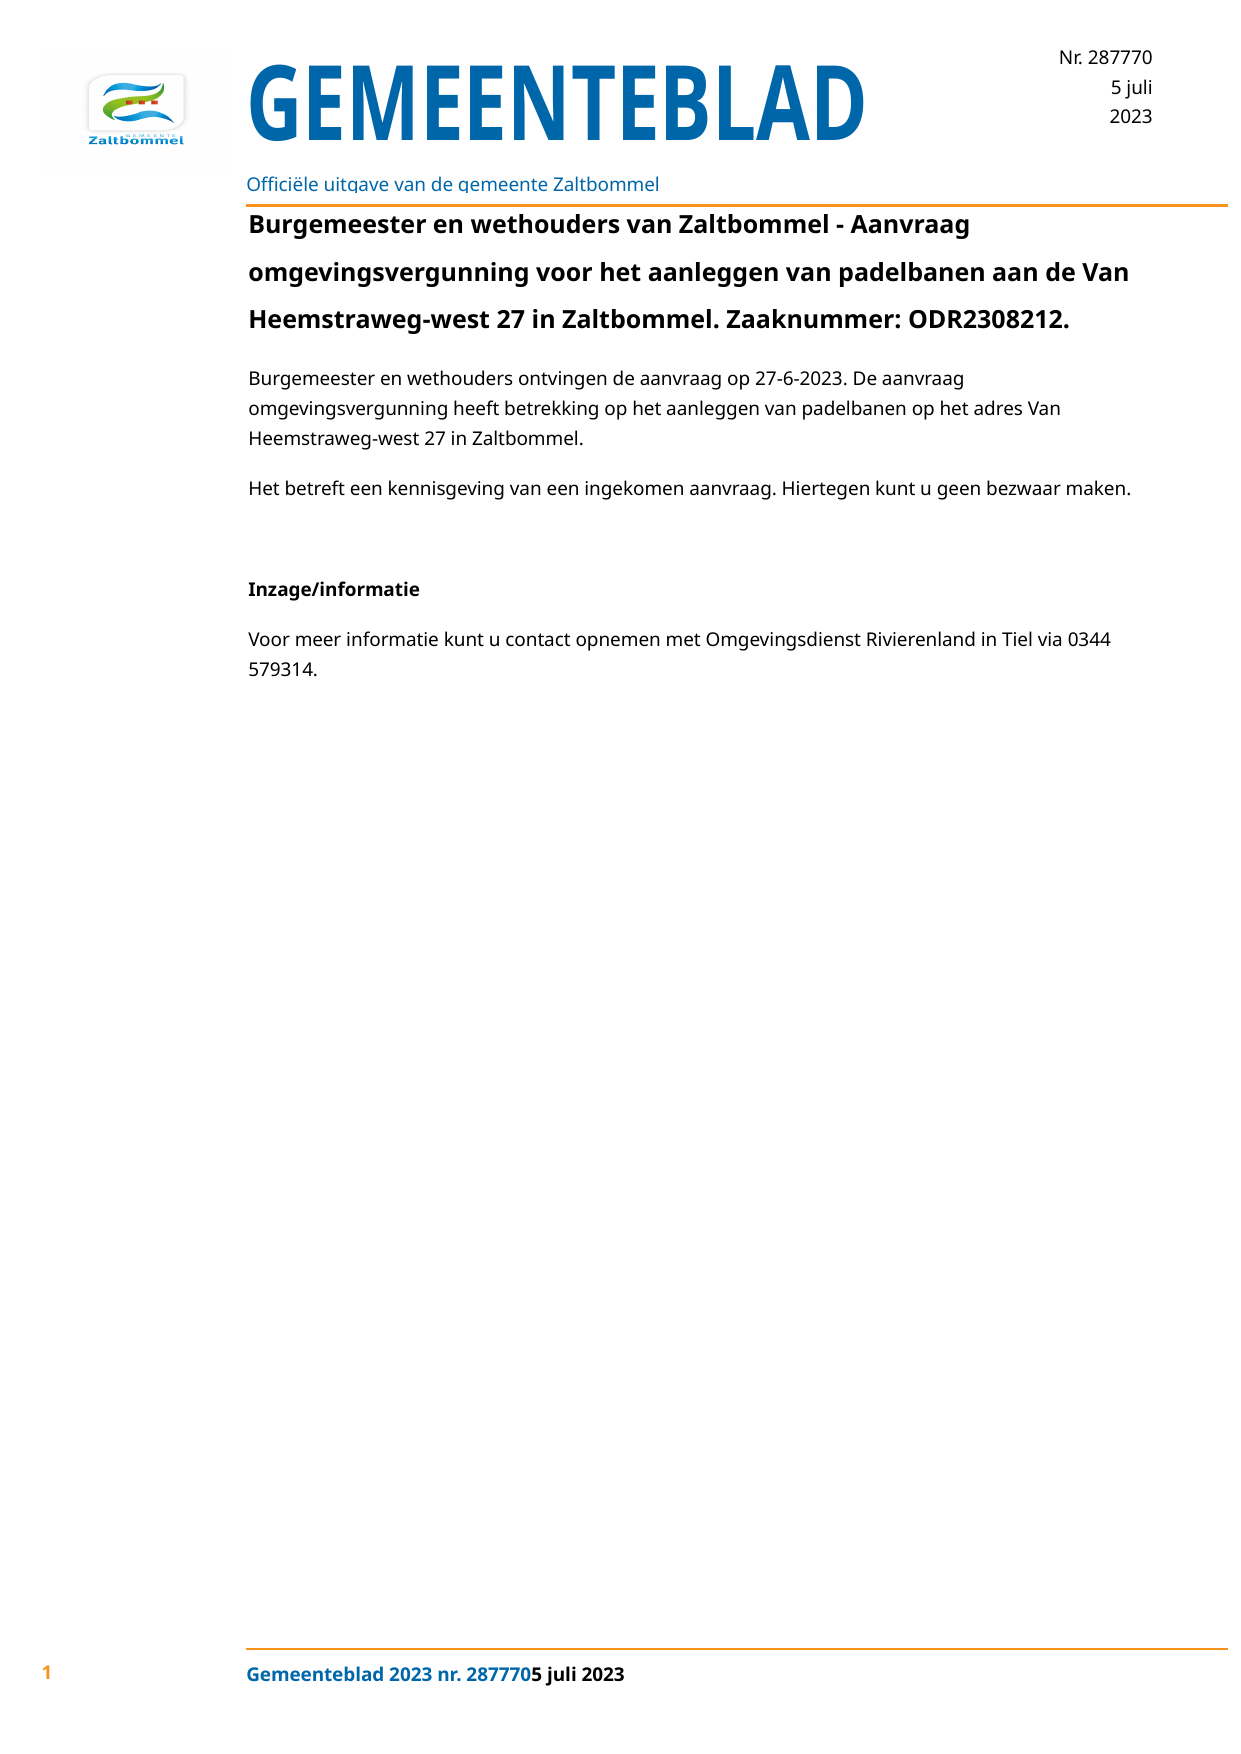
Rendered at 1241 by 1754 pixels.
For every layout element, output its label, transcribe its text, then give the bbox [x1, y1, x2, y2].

text Voor meer informatie kunt u contact opnemen met Omgevingsdienst Rivierenland in Tiel via 0344 579314. [248, 626, 1152, 682]
text Burgemeester en wethouders ontvingen de aanvraag op 27-6-2023. De aanvraag omgevingsvergunning heeft betrekking op het aanleggen van padelbanen op het adres Van Heemstraweg-west 27 in Zaltbommel. [248, 366, 1152, 450]
text Inzage/informatie [248, 576, 1152, 602]
text Burgemeester en wethouders van Zaltbommel - Aanvraag omgevingsvergunning voor het aanleggen van padelbanen aan de Van Heemstraweg-west 27 in Zaltbommel. Zaaknummer: ODR2308212. [248, 207, 1152, 336]
text Het betreft een kennisgeving van een ingekomen aanvraag. Hiertegen kunt u geen bezwaar maken. [248, 475, 1152, 501]
picture [41, 47, 231, 172]
